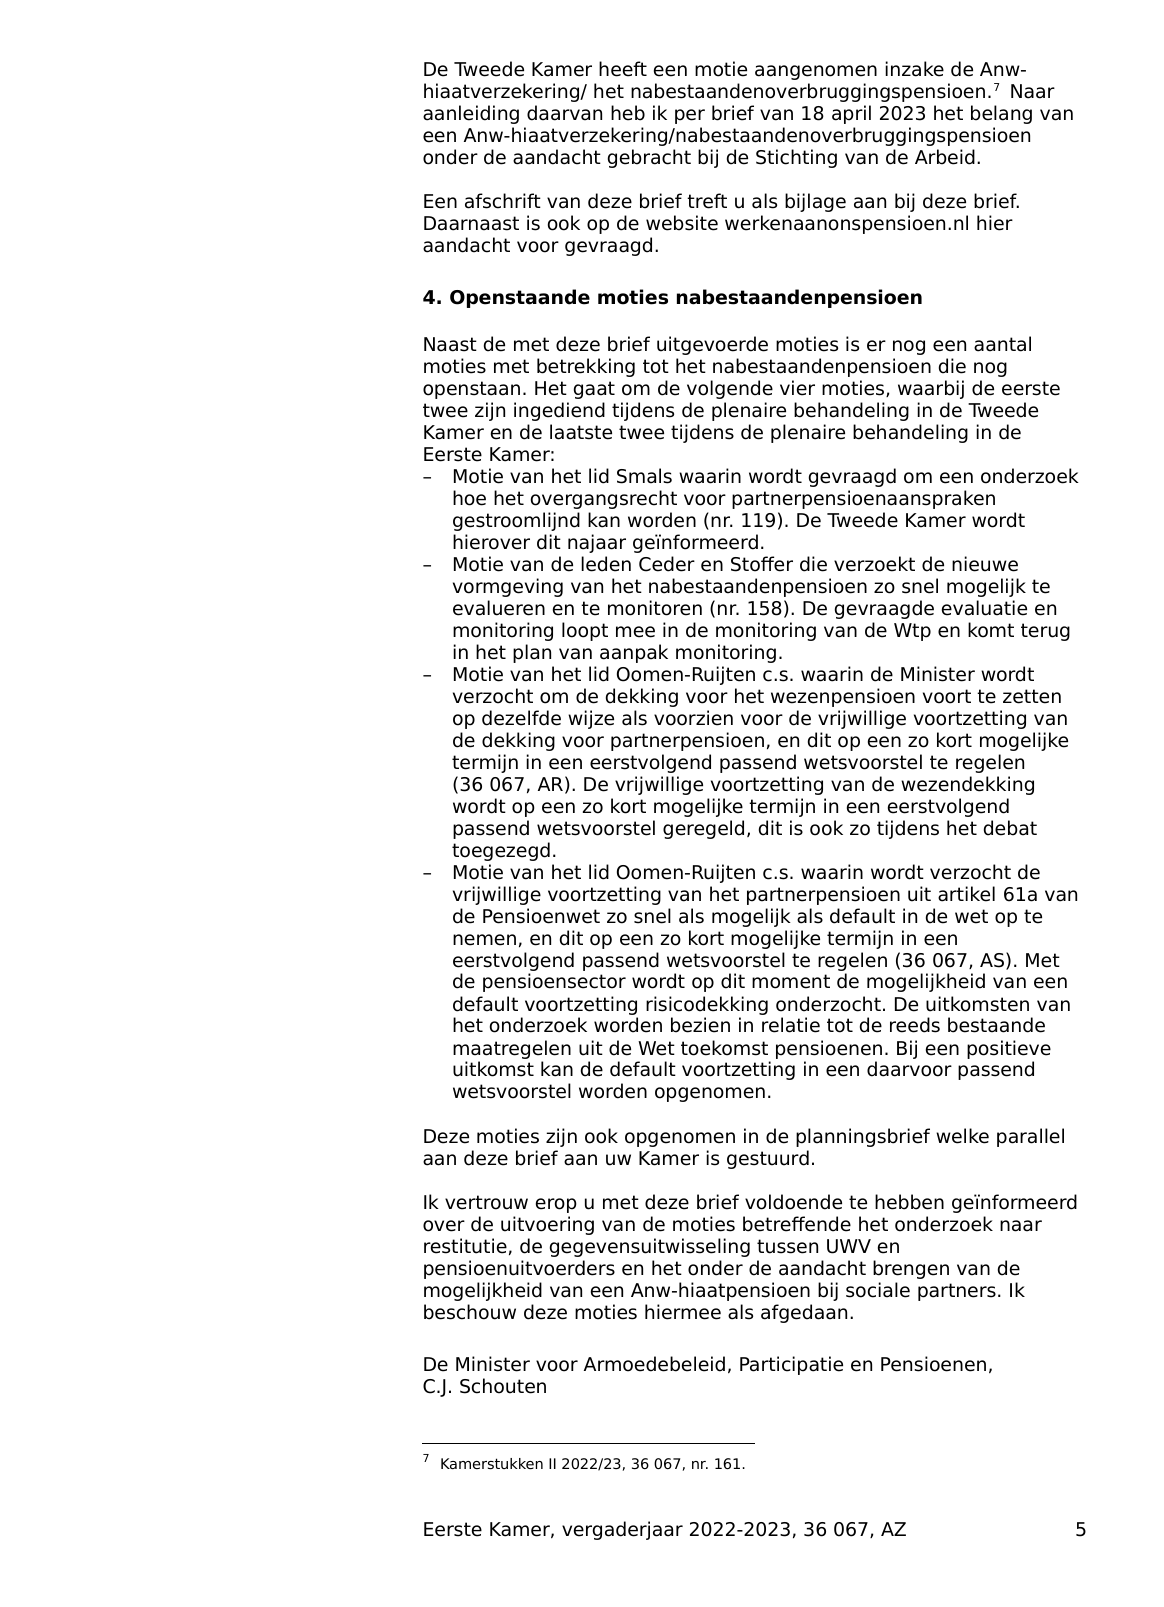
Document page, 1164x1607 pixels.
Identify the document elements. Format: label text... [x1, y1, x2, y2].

text Ik vertrouw erop u met deze brief voldoende te hebben geïnformeerd over de uitvoering van de moties betreffende het onderzoek naar restitutie, de gegevensuitwisseling tussen UWV en pensioenuitvoerders en het onder de aandacht brengen van de mogelijkheid van een Anw-hiaatpensioen bij sociale partners. Ik beschouw deze moties hiermee als afgedaan. [422, 1192, 1087, 1323]
text De Tweede Kamer heeft een motie aangenomen inzake de Anw-hiaatverzekering/ het nabestaandenoverbruggingspensioen. Naar aanleiding daarvan heb ik per brief van 18 april 2023 het belang van een Anw-hiaatverzekering/nabestaandenoverbruggingspensioen onder de aandacht gebracht bij de Stichting van de Arbeid. [422, 59, 1087, 169]
text Een afschrift van deze brief treft u als bijlage aan bij deze brief. Daarnaast is ook op de website werkenaanonspensioen.nl hier aandacht voor gevraagd. [422, 191, 1087, 257]
text – Motie van het lid Oomen-Ruijten c.s. waarin wordt verzocht de vrijwillige voortzetting van het partnerpensioen uit artikel 61a van de Pensioenwet zo snel als mogelijk als default in de wet op te nemen, en dit op een zo kort mogelijke termijn in een eerstvolgend passend wetsvoorstel te regelen (36 067, AS). Met de pensioensector wordt op dit moment de mogelijkheid van een default voortzetting risicodekking onderzocht. De uitkomsten van het onderzoek worden bezien in relatie tot de reeds bestaande maatregelen uit de Wet toekomst pensioenen. Bij een positieve uitkomst kan de default voortzetting in een daarvoor passend wetsvoorstel worden opgenomen. [422, 862, 1087, 1103]
text – Motie van het lid Oomen-Ruijten c.s. waarin de Minister wordt verzocht om de dekking voor het wezenpensioen voort te zetten op dezelfde wijze als voorzien voor de vrijwillige voortzetting van de dekking voor partnerpensioen, en dit op een zo kort mogelijke termijn in een eerstvolgend passend wetsvoorstel te regelen (36 067, AR). De vrijwillige voortzetting van de wezendekking wordt op een zo kort mogelijke termijn in een eerstvolgend passend wetsvoorstel geregeld, dit is ook zo tijdens het debat toegezegd. [422, 664, 1087, 862]
text – Motie van de leden Ceder en Stoffer die verzoekt de nieuwe vormgeving van het nabestaandenpensioen zo snel mogelijk te evalueren en te monitoren (nr. 158). De gevraagde evaluatie en monitoring loopt mee in de monitoring van de Wtp en komt terug in het plan van aanpak monitoring. [422, 554, 1087, 664]
text De Minister voor Armoedebeleid, Participatie en Pensioenen, C.J. Schouten [422, 1353, 1087, 1397]
text Naast de met deze brief uitgevoerde moties is er nog een aantal moties met betrekking tot het nabestaandenpensioen die nog openstaan. Het gaat om de volgende vier moties, waarbij de eerste twee zijn ingediend tijdens de plenaire behandeling in de Tweede Kamer en de laatste twee tijdens de plenaire behandeling in de Eerste Kamer: [422, 334, 1087, 466]
subtitle 4. Openstaande moties nabestaandenpensioen [422, 287, 1087, 309]
text Deze moties zijn ook opgenomen in de planningsbrief welke parallel aan deze brief aan uw Kamer is gestuurd. [422, 1126, 1087, 1169]
text – Motie van het lid Smals waarin wordt gevraagd om een onderzoek hoe het overgangsrecht voor partnerpensioenaanspraken gestroomlijnd kan worden (nr. 119). De Tweede Kamer wordt hierover dit najaar geïnformeerd. [422, 466, 1087, 554]
text Kamerstukken II 2022/23, 36 067, nr. 161. [422, 1452, 1087, 1474]
